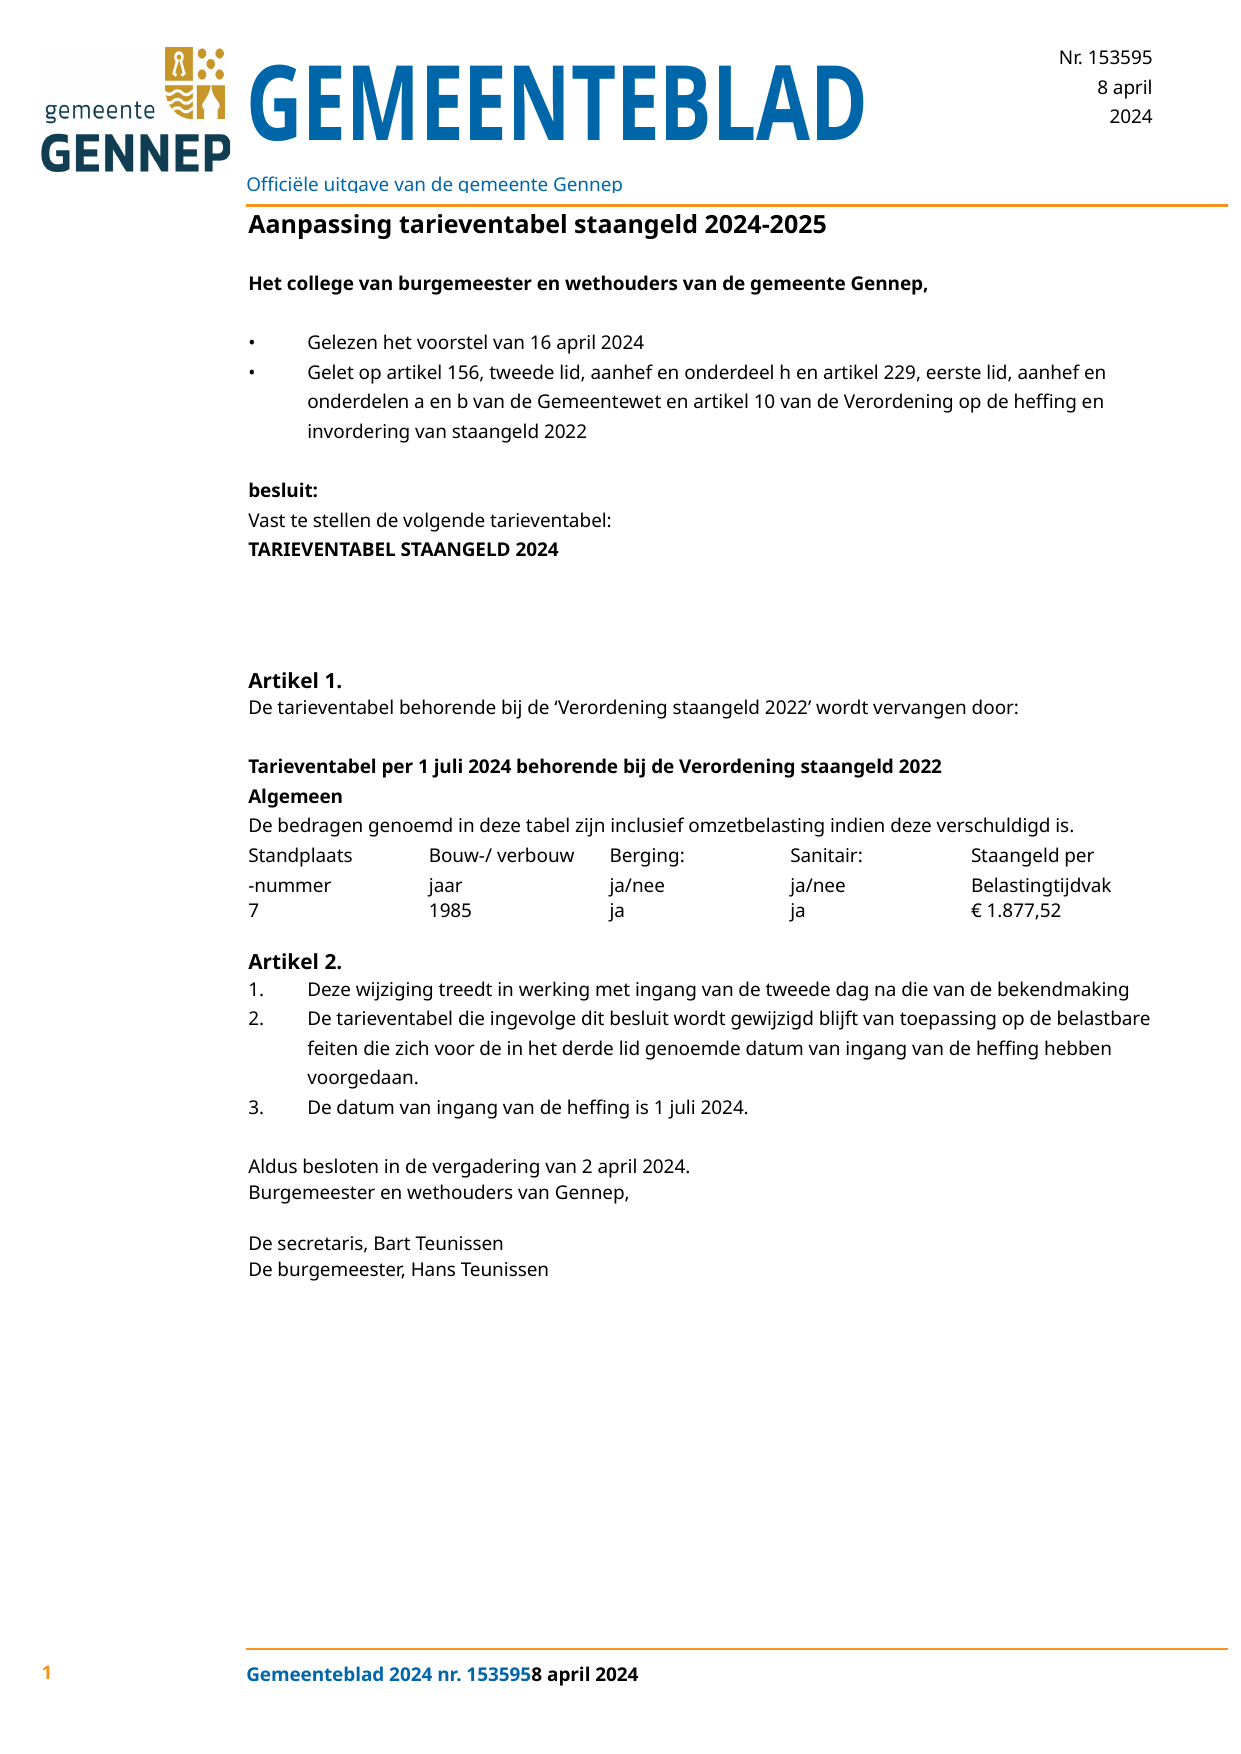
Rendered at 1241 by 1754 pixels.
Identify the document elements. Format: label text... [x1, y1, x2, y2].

picture [41, 47, 231, 172]
text Aanpassing tarieventabel staangeld 2024-2025 [248, 207, 1152, 241]
text Vast te stellen de volgende tarieventabel: [248, 507, 1152, 533]
table_cell 1985 [429, 898, 609, 923]
table_cell € 1.877,52 [971, 898, 1152, 923]
table_header Sanitair: ja/nee [790, 842, 971, 898]
list Deze wijziging treedt in werking met ingang van de tweede dag na die van de bekendmaking [248, 976, 1152, 1002]
table_header Standplaats -nummer [248, 842, 429, 898]
table_header Staangeld per Belastingtijdvak [971, 842, 1152, 898]
list De tarieventabel die ingevolge dit besluit wordt gewijzigd blijft van toepassing op de belastbare feiten die zich voor de in het derde lid genoemde datum van ingang van de heffing hebben voorgedaan. [248, 1005, 1152, 1090]
text De bedragen genoemd in deze tabel zijn inclusief omzetbelasting indien deze verschuldigd is. [248, 813, 1152, 838]
table_header Bouw-/ verbouw jaar [429, 842, 609, 898]
table_cell ja [609, 898, 790, 923]
table_header Berging: ja/nee [609, 842, 790, 898]
text besluit: [248, 477, 1152, 503]
text TARIEVENTABEL STAANGELD 2024 [248, 537, 1152, 562]
text Artikel 2. [248, 947, 1152, 976]
table_cell ja [790, 898, 971, 923]
text De secretaris, Bart Teunissen [248, 1231, 1152, 1256]
list Gelezen het voorstel van 16 april 2024 [248, 329, 1152, 355]
text De burgemeester, Hans Teunissen [248, 1256, 1152, 1282]
text De tarieventabel behorende bij de ‘Verordening staangeld 2022’ wordt vervangen door: [248, 694, 1152, 720]
text Burgemeester en wethouders van Gennep, [248, 1179, 1152, 1205]
text Algemeen [248, 783, 1152, 809]
text Tarieventabel per 1 juli 2024 behorende bij de Verordening staangeld 2022 [248, 753, 1152, 779]
text Aldus besloten in de vergadering van 2 april 2024. [248, 1153, 1152, 1179]
text Het college van burgemeester en wethouders van de gemeente Gennep, [248, 270, 1152, 296]
table_cell 7 [248, 898, 429, 923]
list Gelet op artikel 156, tweede lid, aanhef en onderdeel h en artikel 229, eerste lid, aanhef en onderdelen a en b van de Gemeentewet en artikel 10 van de Verordening op de heffing en invordering van staangeld 2022 [248, 359, 1152, 444]
list De datum van ingang van de heffing is 1 juli 2024. [248, 1094, 1152, 1120]
text Artikel 1. [248, 666, 1152, 694]
